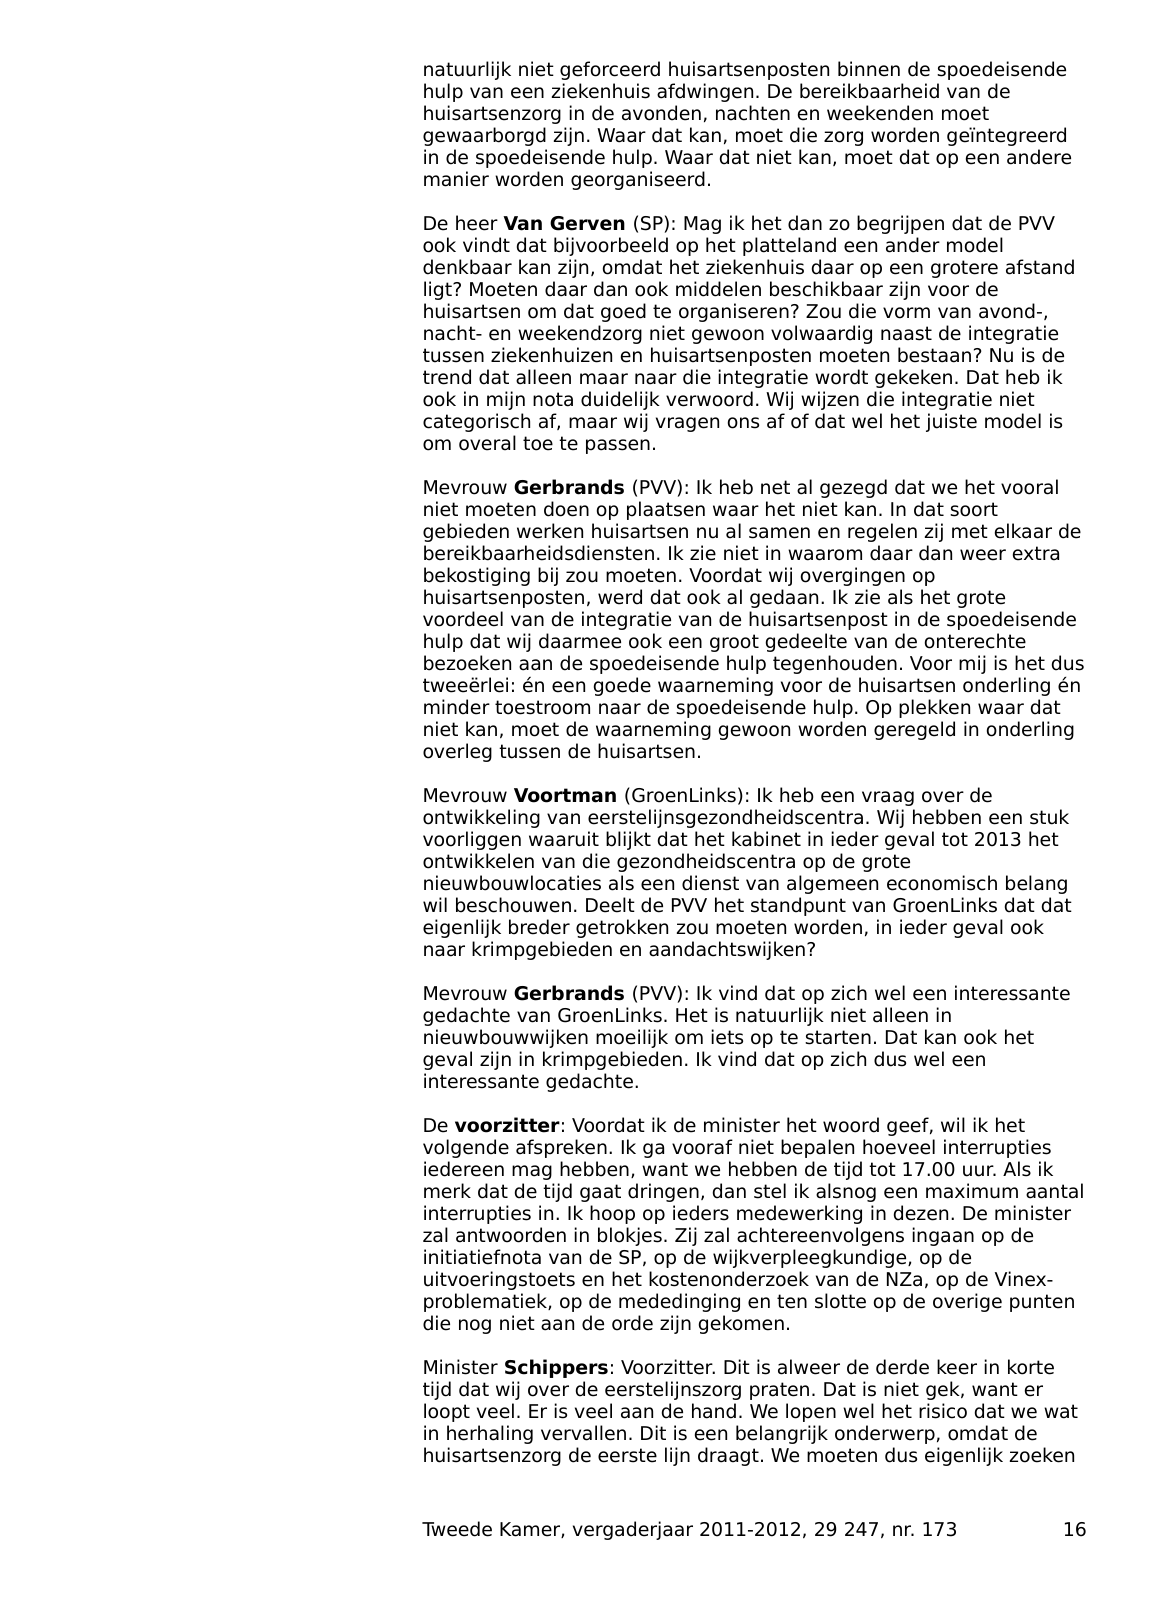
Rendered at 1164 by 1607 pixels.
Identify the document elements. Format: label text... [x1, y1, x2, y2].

text natuurlijk niet geforceerd huisartsenposten binnen de spoedeisende hulp van een ziekenhuis afdwingen. De bereikbaarheid van de huisartsenzorg in de avonden, nachten en weekenden moet gewaarborgd zijn. Waar dat kan, moet die zorg worden geïntegreerd in de spoedeisende hulp. Waar dat niet kan, moet dat op een andere manier worden georganiseerd. [422, 59, 1087, 191]
text Mevrouw Gerbrands (PVV): Ik vind dat op zich wel een interessante gedachte van GroenLinks. Het is natuurlijk niet alleen in nieuwbouwwijken moeilijk om iets op te starten. Dat kan ook het geval zijn in krimpgebieden. Ik vind dat op zich dus wel een interessante gedachte. [422, 983, 1087, 1093]
text Mevrouw Gerbrands (PVV): Ik heb net al gezegd dat we het vooral niet moeten doen op plaatsen waar het niet kan. In dat soort gebieden werken huisartsen nu al samen en regelen zij met elkaar de bereikbaarheidsdiensten. Ik zie niet in waarom daar dan weer extra bekostiging bij zou moeten. Voordat wij overgingen op huisartsenposten, werd dat ook al gedaan. Ik zie als het grote voordeel van de integratie van de huisartsenpost in de spoedeisende hulp dat wij daarmee ook een groot gedeelte van de onterechte bezoeken aan de spoedeisende hulp tegenhouden. Voor mij is het dus tweeërlei: én een goede waarneming voor de huisartsen onderling én minder toestroom naar de spoedeisende hulp. Op plekken waar dat niet kan, moet de waarneming gewoon worden geregeld in onderling overleg tussen de huisartsen. [422, 477, 1087, 763]
text De voorzitter: Voordat ik de minister het woord geef, wil ik het volgende afspreken. Ik ga vooraf niet bepalen hoeveel interrupties iedereen mag hebben, want we hebben de tijd tot 17.00 uur. Als ik merk dat de tijd gaat dringen, dan stel ik alsnog een maximum aantal interrupties in. Ik hoop op ieders medewerking in dezen. De minister zal antwoorden in blokjes. Zij zal achtereenvolgens ingaan op de initiatiefnota van de SP, op de wijkverpleegkundige, op de uitvoeringstoets en het kostenonderzoek van de NZa, op de Vinex-problematiek, op de mededinging en ten slotte op de overige punten die nog niet aan de orde zijn gekomen. [422, 1115, 1087, 1335]
text Minister Schippers: Voorzitter. Dit is alweer de derde keer in korte tijd dat wij over de eerstelijnszorg praten. Dat is niet gek, want er loopt veel. Er is veel aan de hand. We lopen wel het risico dat we wat in herhaling vervallen. Dit is een belangrijk onderwerp, omdat de huisartsenzorg de eerste lijn draagt. We moeten dus eigenlijk zoeken [422, 1357, 1087, 1467]
text Mevrouw Voortman (GroenLinks): Ik heb een vraag over de ontwikkeling van eerstelijnsgezondheidscentra. Wij hebben een stuk voorliggen waaruit blijkt dat het kabinet in ieder geval tot 2013 het ontwikkelen van die gezondheidscentra op de grote nieuwbouwlocaties als een dienst van algemeen economisch belang wil beschouwen. Deelt de PVV het standpunt van GroenLinks dat dat eigenlijk breder getrokken zou moeten worden, in ieder geval ook naar krimpgebieden en aandachtswijken? [422, 785, 1087, 961]
text De heer Van Gerven (SP): Mag ik het dan zo begrijpen dat de PVV ook vindt dat bijvoorbeeld op het platteland een ander model denkbaar kan zijn, omdat het ziekenhuis daar op een grotere afstand ligt? Moeten daar dan ook middelen beschikbaar zijn voor de huisartsen om dat goed te organiseren? Zou die vorm van avond-, nacht- en weekendzorg niet gewoon volwaardig naast de integratie tussen ziekenhuizen en huisartsenposten moeten bestaan? Nu is de trend dat alleen maar naar die integratie wordt gekeken. Dat heb ik ook in mijn nota duidelijk verwoord. Wij wijzen die integratie niet categorisch af, maar wij vragen ons af of dat wel het juiste model is om overal toe te passen. [422, 213, 1087, 455]
